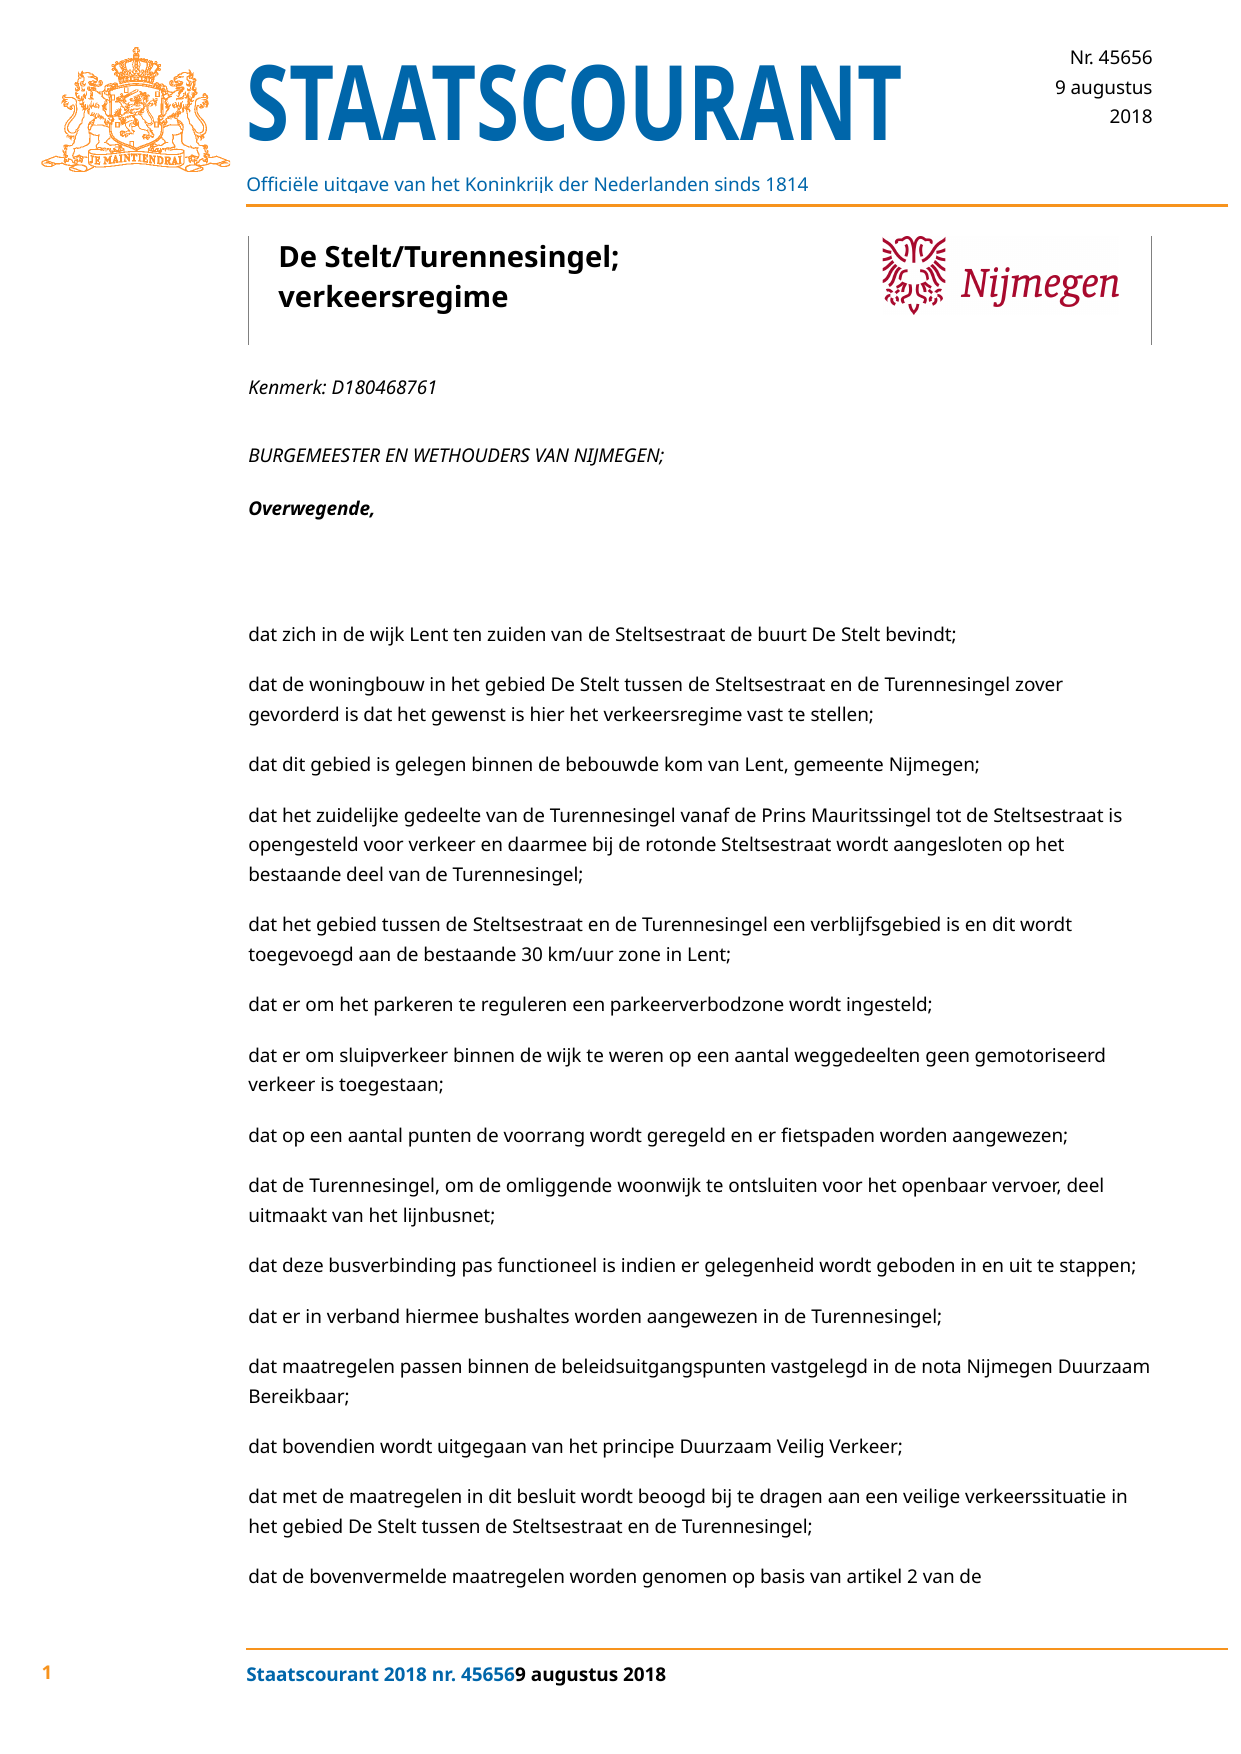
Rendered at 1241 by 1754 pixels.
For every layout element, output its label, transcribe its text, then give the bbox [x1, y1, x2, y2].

text dat de Turennesingel, om de omliggende woonwijk te ontsluiten voor het openbaar vervoer, deel uitmaakt van het lijnbusnet; [248, 1172, 1152, 1228]
text dat dit gebied is gelegen binnen de bebouwde kom van Lent, gemeente Nijmegen; [248, 752, 1152, 777]
text dat er om het parkeren te reguleren een parkeerverbodzone wordt ingesteld; [248, 992, 1152, 1017]
text dat deze busverbinding pas functioneel is indien er gelegenheid wordt geboden in en uit te stappen; [248, 1252, 1152, 1278]
picture [882, 236, 1119, 315]
picture [41, 47, 231, 172]
text dat het zuidelijke gedeelte van de Turennesingel vanaf de Prins Mauritssingel tot de Steltsestraat is opengesteld voor verkeer en daarmee bij de rotonde Steltsestraat wordt aangesloten op het bestaande deel van de Turennesingel; [248, 802, 1152, 887]
text Overwegende, [248, 495, 1152, 521]
text dat met de maatregelen in dit besluit wordt beoogd bij te dragen aan een veilige verkeerssituatie in het gebied De Stelt tussen de Steltsestraat en de Turennesingel; [248, 1484, 1152, 1539]
text dat bovendien wordt uitgegaan van het principe Duurzaam Veilig Verkeer; [248, 1433, 1152, 1459]
text BURGEMEESTER EN WETHOUDERS VAN NIJMEGEN; [248, 442, 1152, 468]
table_header De Stelt/Turennesingel; verkeersregime [249, 236, 850, 345]
text dat er in verband hiermee bushaltes worden aangewezen in de Turennesingel; [248, 1303, 1152, 1329]
text Kenmerk: D180468761 [248, 374, 1152, 400]
text dat op een aantal punten de voorrang wordt geregeld en er fietspaden worden aangewezen; [248, 1122, 1152, 1148]
text dat de woningbouw in het gebied De Stelt tussen de Steltsestraat en de Turennesingel zover gevorderd is dat het gewenst is hier het verkeersregime vast te stellen; [248, 672, 1152, 727]
text dat zich in de wijk Lent ten zuiden van de Steltsestraat de buurt De Stelt bevindt; [248, 621, 1152, 647]
text dat maatregelen passen binnen de beleidsuitgangspunten vastgelegd in de nota Nijmegen Duurzaam Bereikbaar; [248, 1353, 1152, 1409]
text dat het gebied tussen de Steltsestraat en de Turennesingel een verblijfsgebied is en dit wordt toegevoegd aan de bestaande 30 km/uur zone in Lent; [248, 912, 1152, 967]
text dat de bovenvermelde maatregelen worden genomen op basis van artikel 2 van de [248, 1564, 1152, 1589]
text dat er om sluipverkeer binnen de wijk te weren op een aantal weggedeelten geen gemotoriseerd verkeer is toegestaan; [248, 1042, 1152, 1097]
table_header [850, 236, 1151, 345]
